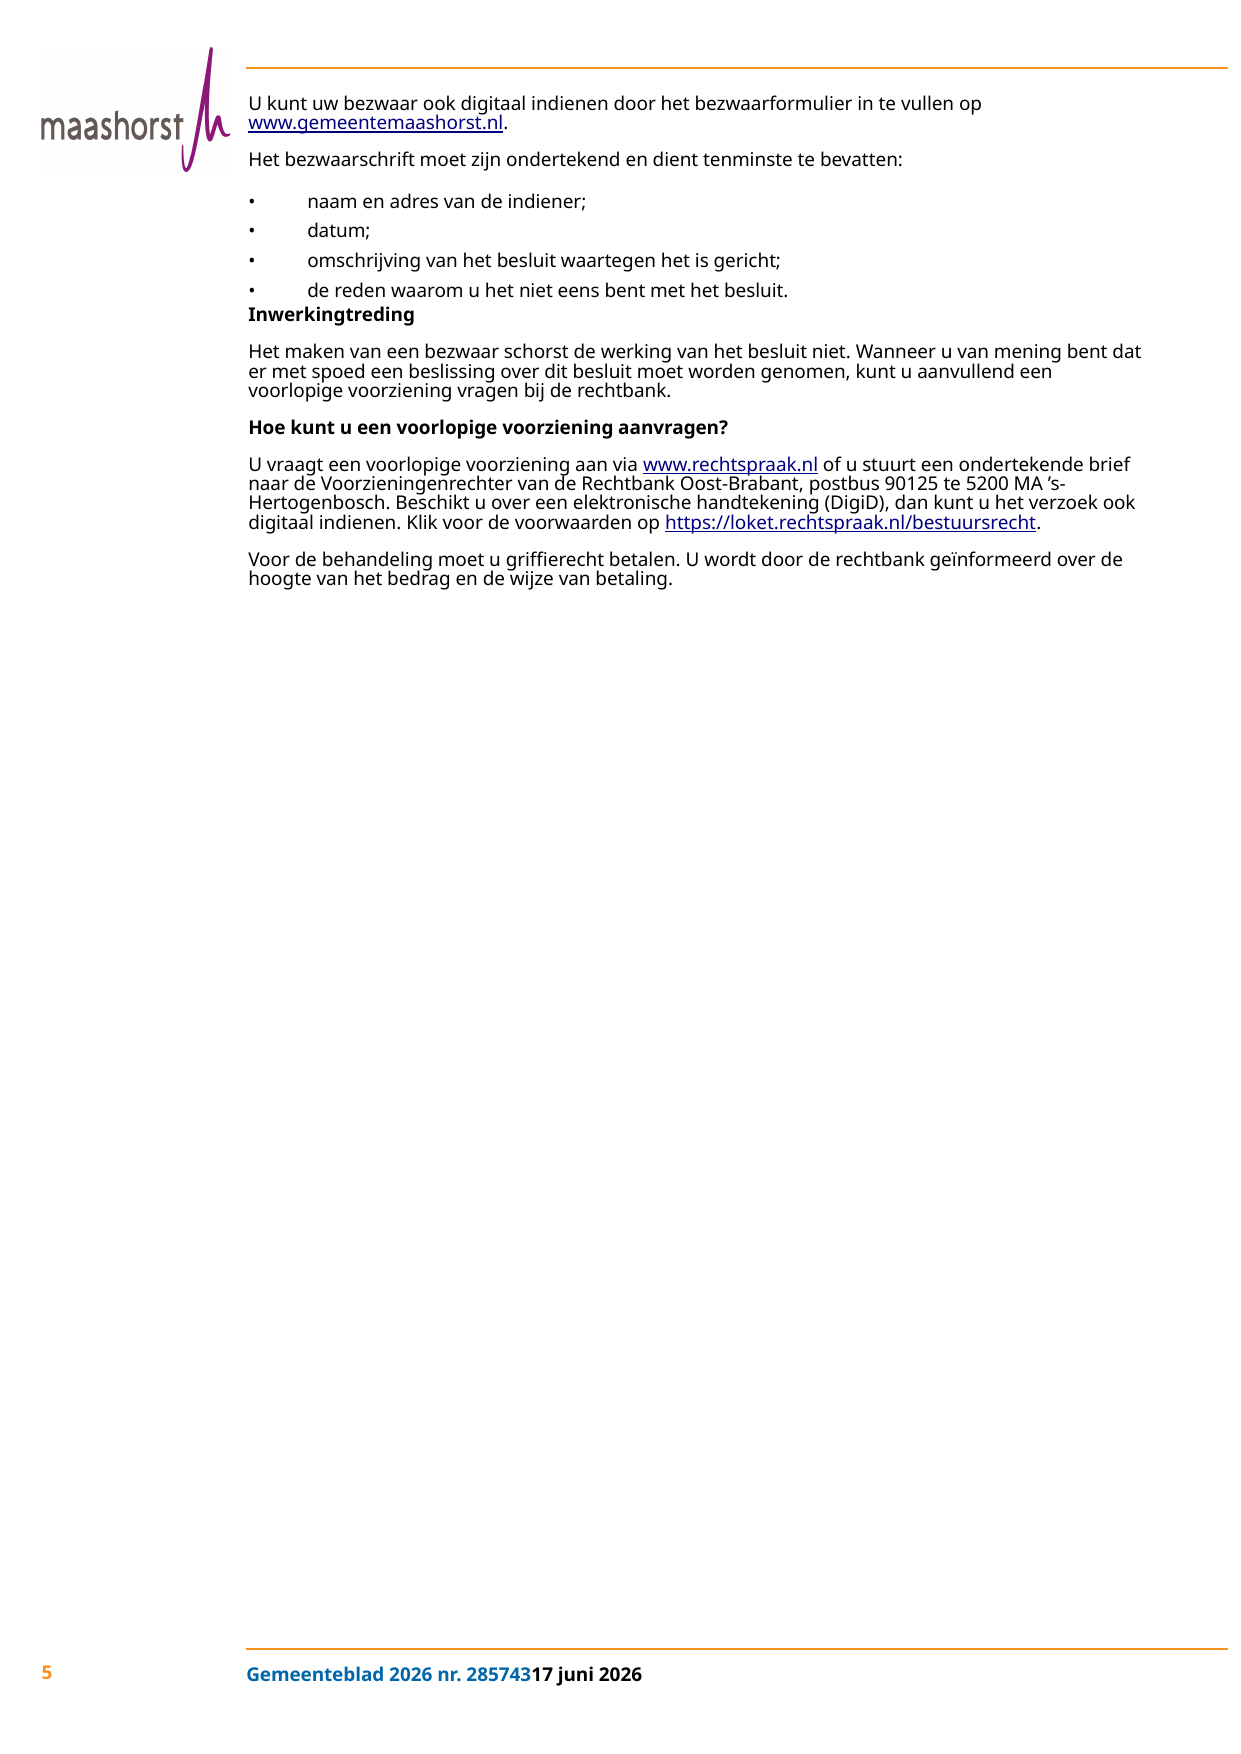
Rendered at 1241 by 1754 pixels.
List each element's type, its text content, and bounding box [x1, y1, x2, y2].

text U kunt uw bezwaar ook digitaal indienen door het bezwaarformulier in te vullen op www.gemeentemaashorst.nl. [248, 95, 1152, 133]
list datum; [248, 218, 1152, 243]
list omschrijving van het besluit waartegen het is gericht; [248, 247, 1152, 273]
picture [41, 47, 231, 172]
text Voor de behandeling moet u griffierecht betalen. U wordt door de rechtbank geïnformeerd over de hoogte van het bedrag en de wijze van betaling. [248, 551, 1152, 589]
text Inwerkingtreding [248, 306, 1152, 326]
text Hoe kunt u een voorlopige voorziening aanvragen? [248, 419, 1152, 438]
text U vraagt een voorlopige voorziening aan via www.rechtspraak.nl of u stuurt een ondertekende brief naar de Voorzieningenrechter van de Rechtbank Oost-Brabant, postbus 90125 te 5200 MA ’s-Hertogenbosch. Beschikt u over een elektronische handtekening (DigiD), dan kunt u het verzoek ook digitaal indienen. Klik voor de voorwaarden op https://loket.rechtspraak.nl/bestuursrecht. [248, 456, 1152, 533]
list de reden waarom u het niet eens bent met het besluit. [248, 277, 1152, 302]
text Het bezwaarschrift moet zijn ondertekend en dient tenminste te bevatten: [248, 151, 1152, 170]
list naam en adres van de indiener; [248, 188, 1152, 214]
text Het maken van een bezwaar schorst de werking van het besluit niet. Wanneer u van mening bent dat er met spoed een beslissing over dit besluit moet worden genomen, kunt u aanvullend een voorlopige voorziening vragen bij de rechtbank. [248, 343, 1152, 401]
